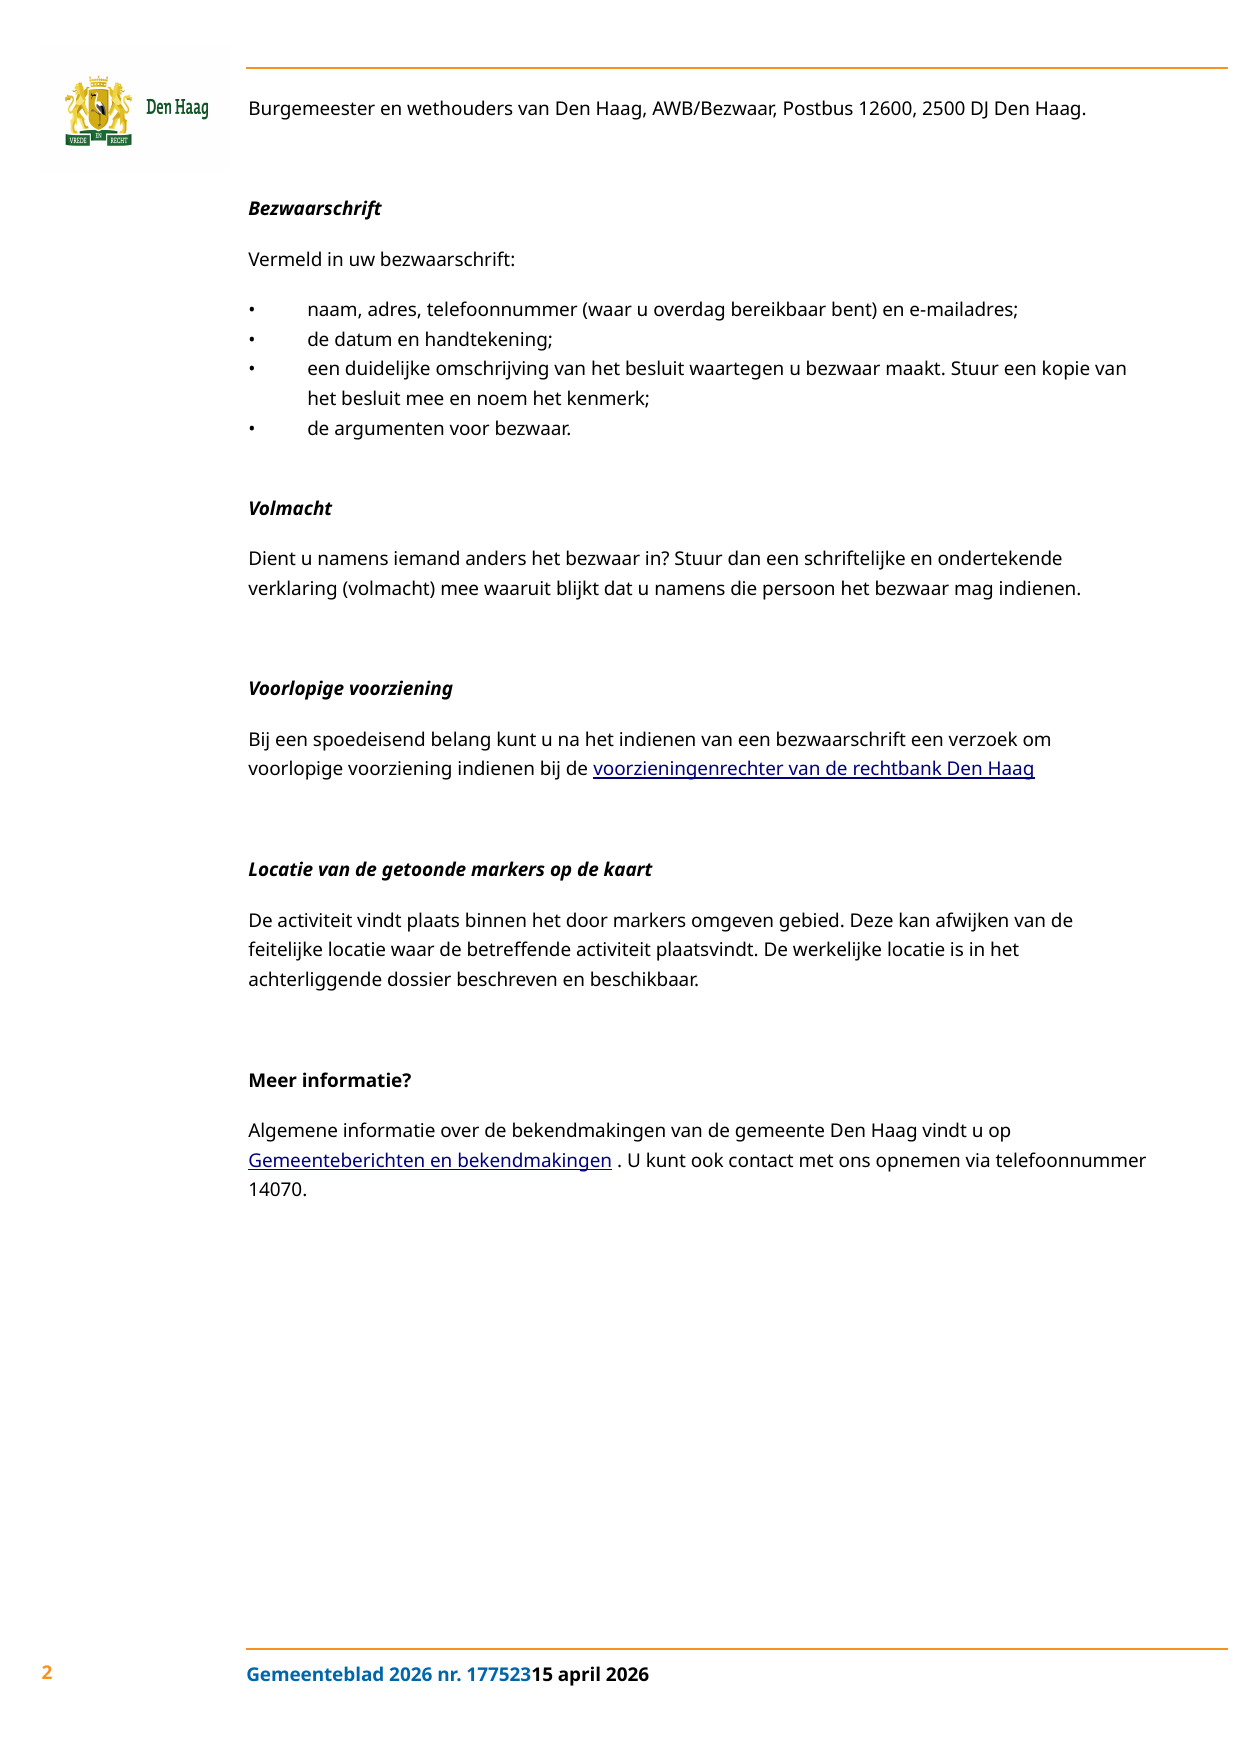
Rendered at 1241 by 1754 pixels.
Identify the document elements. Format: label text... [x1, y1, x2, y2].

text Locatie van de getoonde markers op de kaart [248, 856, 1152, 882]
list de datum en handtekening; [248, 326, 1152, 352]
list de argumenten voor bezwaar. [248, 415, 1152, 441]
list een duidelijke omschrijving van het besluit waartegen u bezwaar maakt. Stuur een kopie van het besluit mee en noem het kenmerk; [248, 356, 1152, 411]
text Dient u namens iemand anders het bezwaar in? Stuur dan een schriftelijke en ondertekende verklaring (volmacht) mee waaruit blijkt dat u namens die persoon het bezwaar mag indienen. [248, 545, 1152, 601]
text De activiteit vindt plaats binnen het door markers omgeven gebied. Deze kan afwijken van de feitelijke locatie waar de betreffende activiteit plaatsvindt. De werkelijke locatie is in het achterliggende dossier beschreven en beschikbaar. [248, 907, 1152, 992]
text Vermeld in uw bezwaarschrift: [248, 246, 1152, 272]
text Voorlopige voorziening [248, 676, 1152, 701]
text Bezwaarschrift [248, 196, 1152, 221]
text Meer informatie? [248, 1067, 1152, 1093]
text Burgemeester en wethouders van Den Haag, AWB/Bezwaar, Postbus 12600, 2500 DJ Den Haag. [248, 95, 1152, 121]
text Bij een spoedeisend belang kunt u na het indienen van een bezwaarschrift een verzoek om voorlopige voorziening indienen bij de voorzieningenrechter van de rechtbank Den Haag [248, 726, 1152, 781]
text Volmacht [248, 495, 1152, 521]
list naam, adres, telefoonnummer (waar u overdag bereikbaar bent) en e-mailadres; [248, 296, 1152, 322]
picture [41, 47, 231, 172]
text Algemene informatie over de bekendmakingen van de gemeente Den Haag vindt u op Gemeenteberichten en bekendmakingen . U kunt ook contact met ons opnemen via telefoonnummer 14070. [248, 1117, 1152, 1202]
